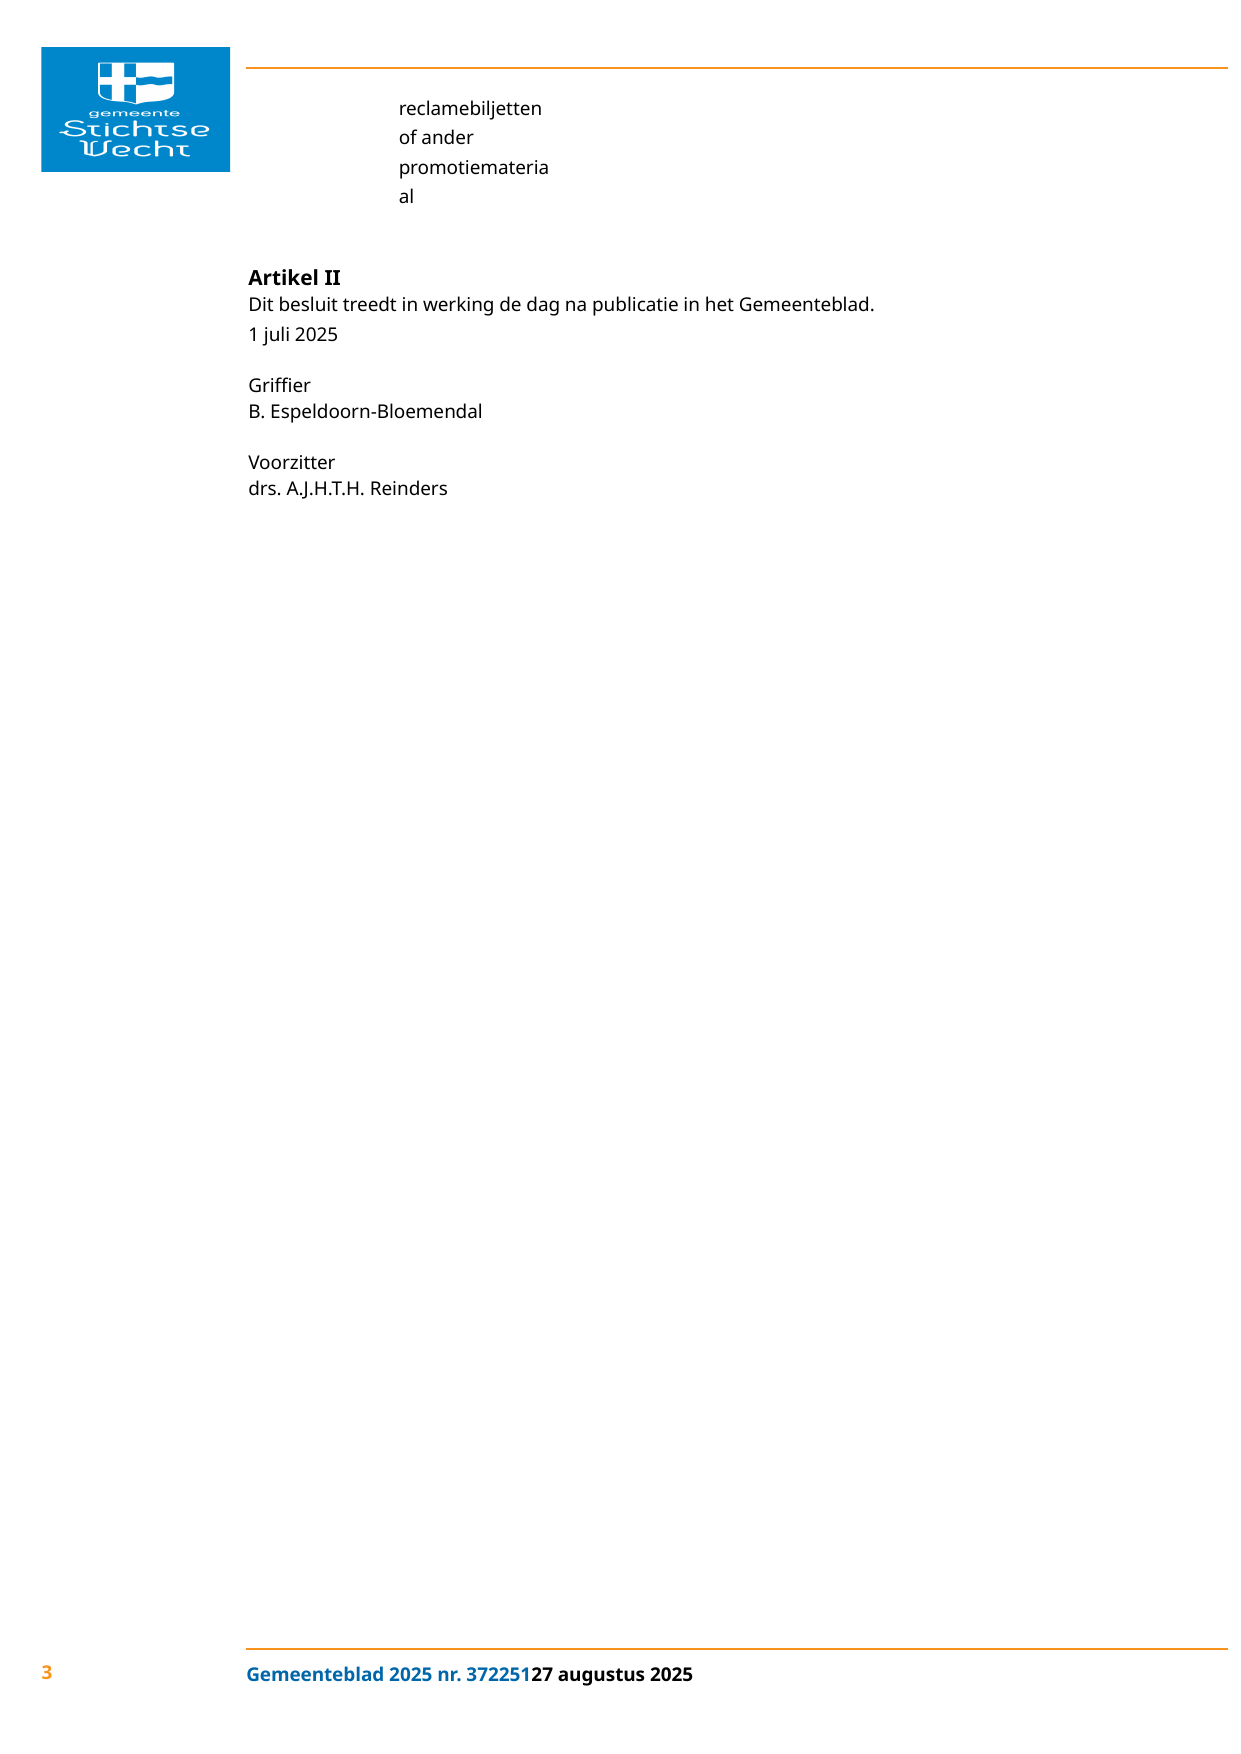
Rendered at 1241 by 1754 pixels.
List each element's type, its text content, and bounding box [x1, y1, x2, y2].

table_cell [549, 95, 700, 209]
text 1 juli 2025 [248, 321, 1152, 347]
text Artikel II [248, 263, 1152, 291]
picture [137, 63, 174, 103]
table_cell [248, 95, 398, 209]
table_cell [700, 95, 850, 209]
text Voorzitter [248, 449, 1152, 475]
text Dit besluit treedt in werking de dag na publicatie in het Gemeenteblad. [248, 291, 1152, 317]
table_cell reclamebiljetten of ander promotiemateriaal [399, 95, 549, 209]
text drs. A.J.H.T.H. Reinders [248, 475, 1152, 501]
picture [99, 63, 135, 101]
text B. Espeldoorn-Bloemendal [248, 398, 1152, 424]
text Griffier [248, 372, 1152, 398]
table_cell [1001, 95, 1152, 209]
table_cell [850, 95, 1001, 209]
